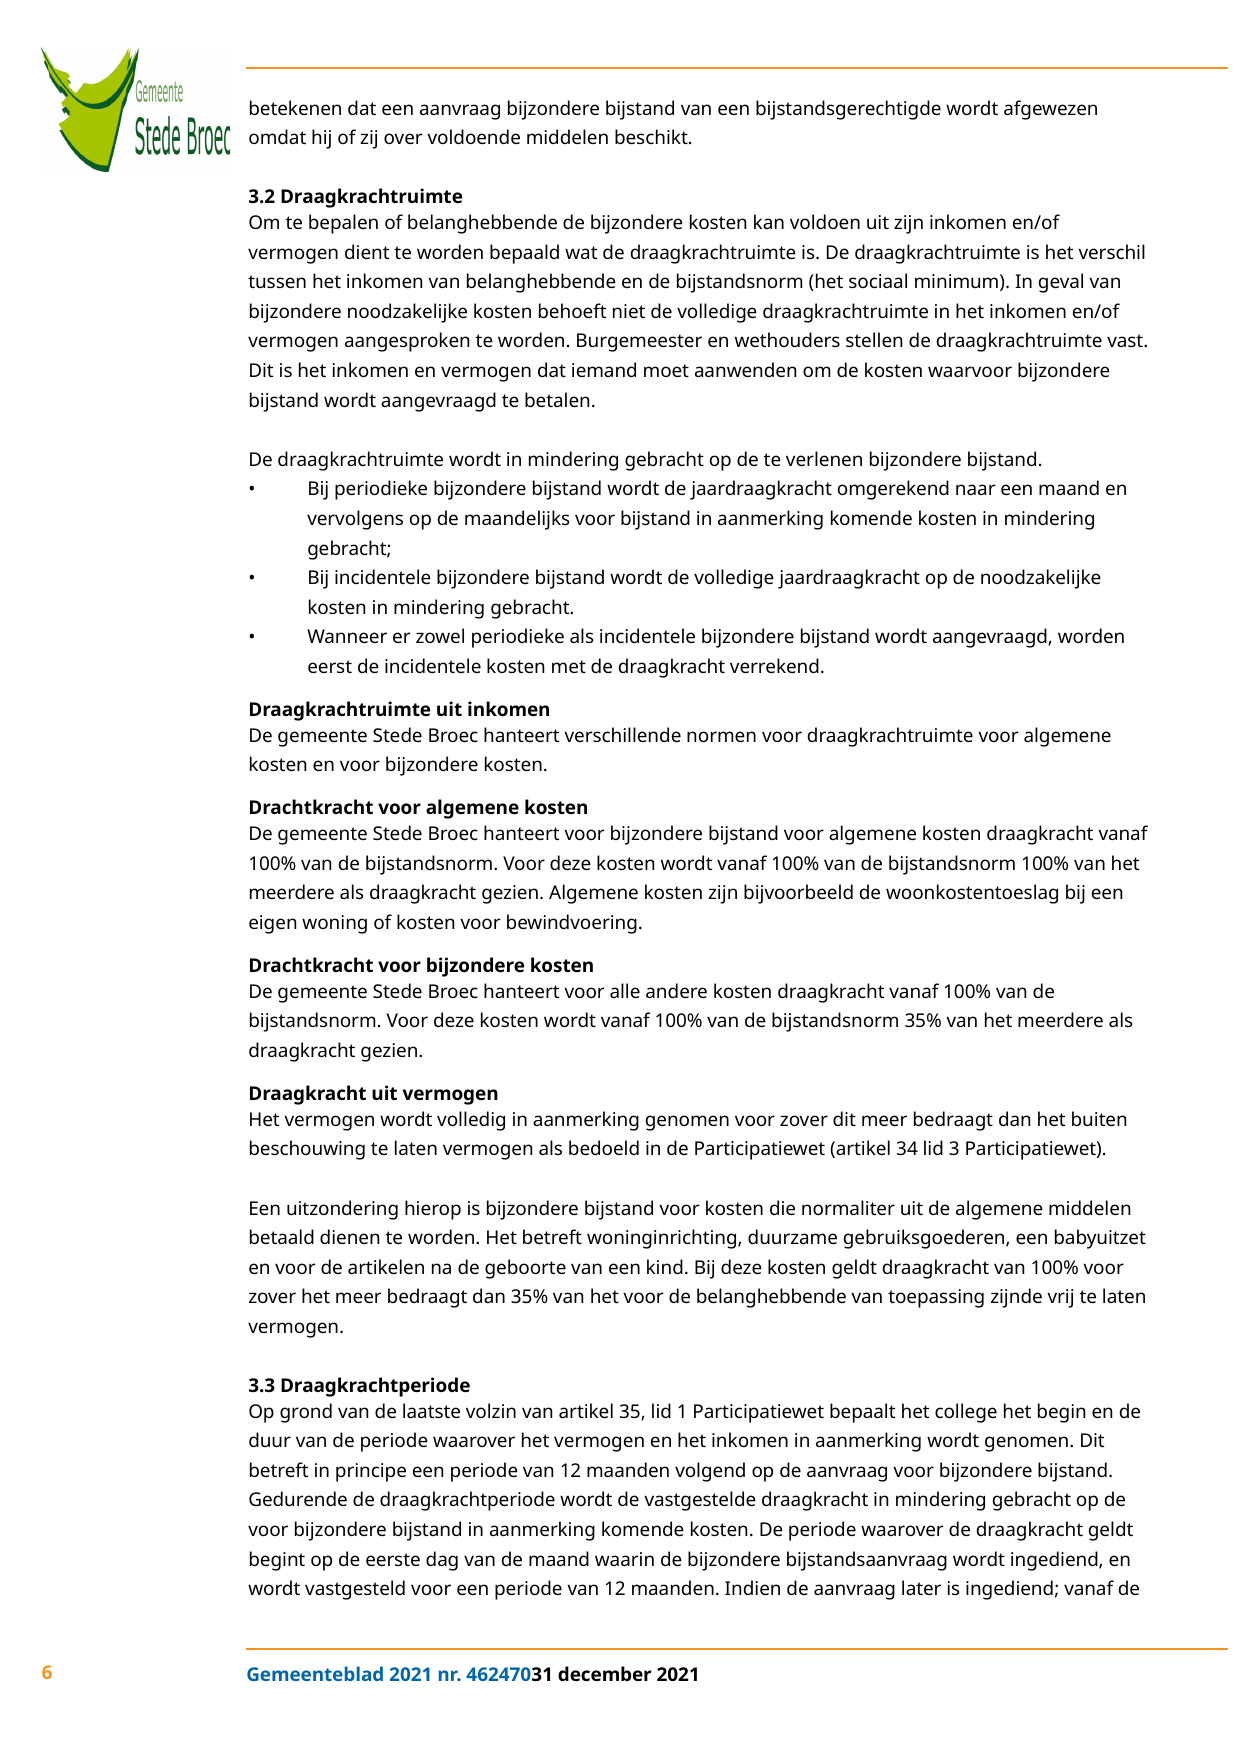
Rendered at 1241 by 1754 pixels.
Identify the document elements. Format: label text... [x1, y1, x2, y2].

list Bij incidentele bijzondere bijstand wordt de volledige jaardraagkracht op de noodzakelijke kosten in mindering gebracht. [248, 564, 1152, 619]
text De draagkrachtruimte wordt in mindering gebracht op de te verlenen bijzondere bijstand. [248, 446, 1152, 472]
text Een uitzondering hierop is bijzondere bijstand voor kosten die normaliter uit de algemene middelen betaald dienen te worden. Het betreft woninginrichting, duurzame gebruiksgoederen, een babyuitzet en voor de artikelen na de geboorte van een kind. Bij deze kosten geldt draagkracht van 100% voor zover het meer bedraagt dan 35% van het voor de belanghebbende van toepassing zijnde vrij te laten vermogen. [248, 1195, 1152, 1339]
text 3.2 Draagkrachtruimte [248, 183, 1152, 209]
text 3.3 Draagkrachtperiode [248, 1372, 1152, 1398]
text Op grond van de laatste volzin van artikel 35, lid 1 Participatiewet bepaalt het college het begin en de duur van de periode waarover het vermogen en het inkomen in aanmerking wordt genomen. Dit betreft in principe een periode van 12 maanden volgend op de aanvraag voor bijzondere bijstand. Gedurende de draagkrachtperiode wordt de vastgestelde draagkracht in mindering gebracht op de voor bijzondere bijstand in aanmerking komende kosten. De periode waarover de draagkracht geldt begint op de eerste dag van de maand waarin de bijzondere bijstandsaanvraag wordt ingediend, en wordt vastgesteld voor een periode van 12 maanden. Indien de aanvraag later is ingediend; vanaf de [248, 1398, 1152, 1601]
list Bij periodieke bijzondere bijstand wordt de jaardraagkracht omgerekend naar een maand en vervolgens op de maandelijks voor bijstand in aanmerking komende kosten in mindering gebracht; [248, 476, 1152, 560]
text Draagkrachtruimte uit inkomen [248, 696, 1152, 722]
picture [41, 47, 231, 172]
text De gemeente Stede Broec hanteert voor alle andere kosten draagkracht vanaf 100% van de bijstandsnorm. Voor deze kosten wordt vanaf 100% van de bijstandsnorm 35% van het meerdere als draagkracht gezien. [248, 978, 1152, 1063]
text Het vermogen wordt volledig in aanmerking genomen voor zover dit meer bedraagt dan het buiten beschouwing te laten vermogen als bedoeld in de Participatiewet (artikel 34 lid 3 Participatiewet). [248, 1106, 1152, 1161]
text De gemeente Stede Broec hanteert verschillende normen voor draagkrachtruimte voor algemene kosten en voor bijzondere kosten. [248, 722, 1152, 777]
text Om te bepalen of belanghebbende de bijzondere kosten kan voldoen uit zijn inkomen en/of vermogen dient te worden bepaald wat de draagkrachtruimte is. De draagkrachtruimte is het verschil tussen het inkomen van belanghebbende en de bijstandsnorm (het sociaal minimum). In geval van bijzondere noodzakelijke kosten behoeft niet de volledige draagkrachtruimte in het inkomen en/of vermogen aangesproken te worden. Burgemeester en wethouders stellen de draagkrachtruimte vast. Dit is het inkomen en vermogen dat iemand moet aanwenden om de kosten waarvoor bijzondere bijstand wordt aangevraagd te betalen. [248, 209, 1152, 412]
text Drachtkracht voor algemene kosten [248, 794, 1152, 820]
text De gemeente Stede Broec hanteert voor bijzondere bijstand voor algemene kosten draagkracht vanaf 100% van de bijstandsnorm. Voor deze kosten wordt vanaf 100% van de bijstandsnorm 100% van het meerdere als draagkracht gezien. Algemene kosten zijn bijvoorbeeld de woonkostentoeslag bij een eigen woning of kosten voor bewindvoering. [248, 820, 1152, 935]
list Wanneer er zowel periodieke als incidentele bijzondere bijstand wordt aangevraagd, worden eerst de incidentele kosten met de draagkracht verrekend. [248, 623, 1152, 679]
text Drachtkracht voor bijzondere kosten [248, 952, 1152, 978]
text Draagkracht uit vermogen [248, 1080, 1152, 1106]
text betekenen dat een aanvraag bijzondere bijstand van een bijstandsgerechtigde wordt afgewezen omdat hij of zij over voldoende middelen beschikt. [248, 95, 1152, 150]
